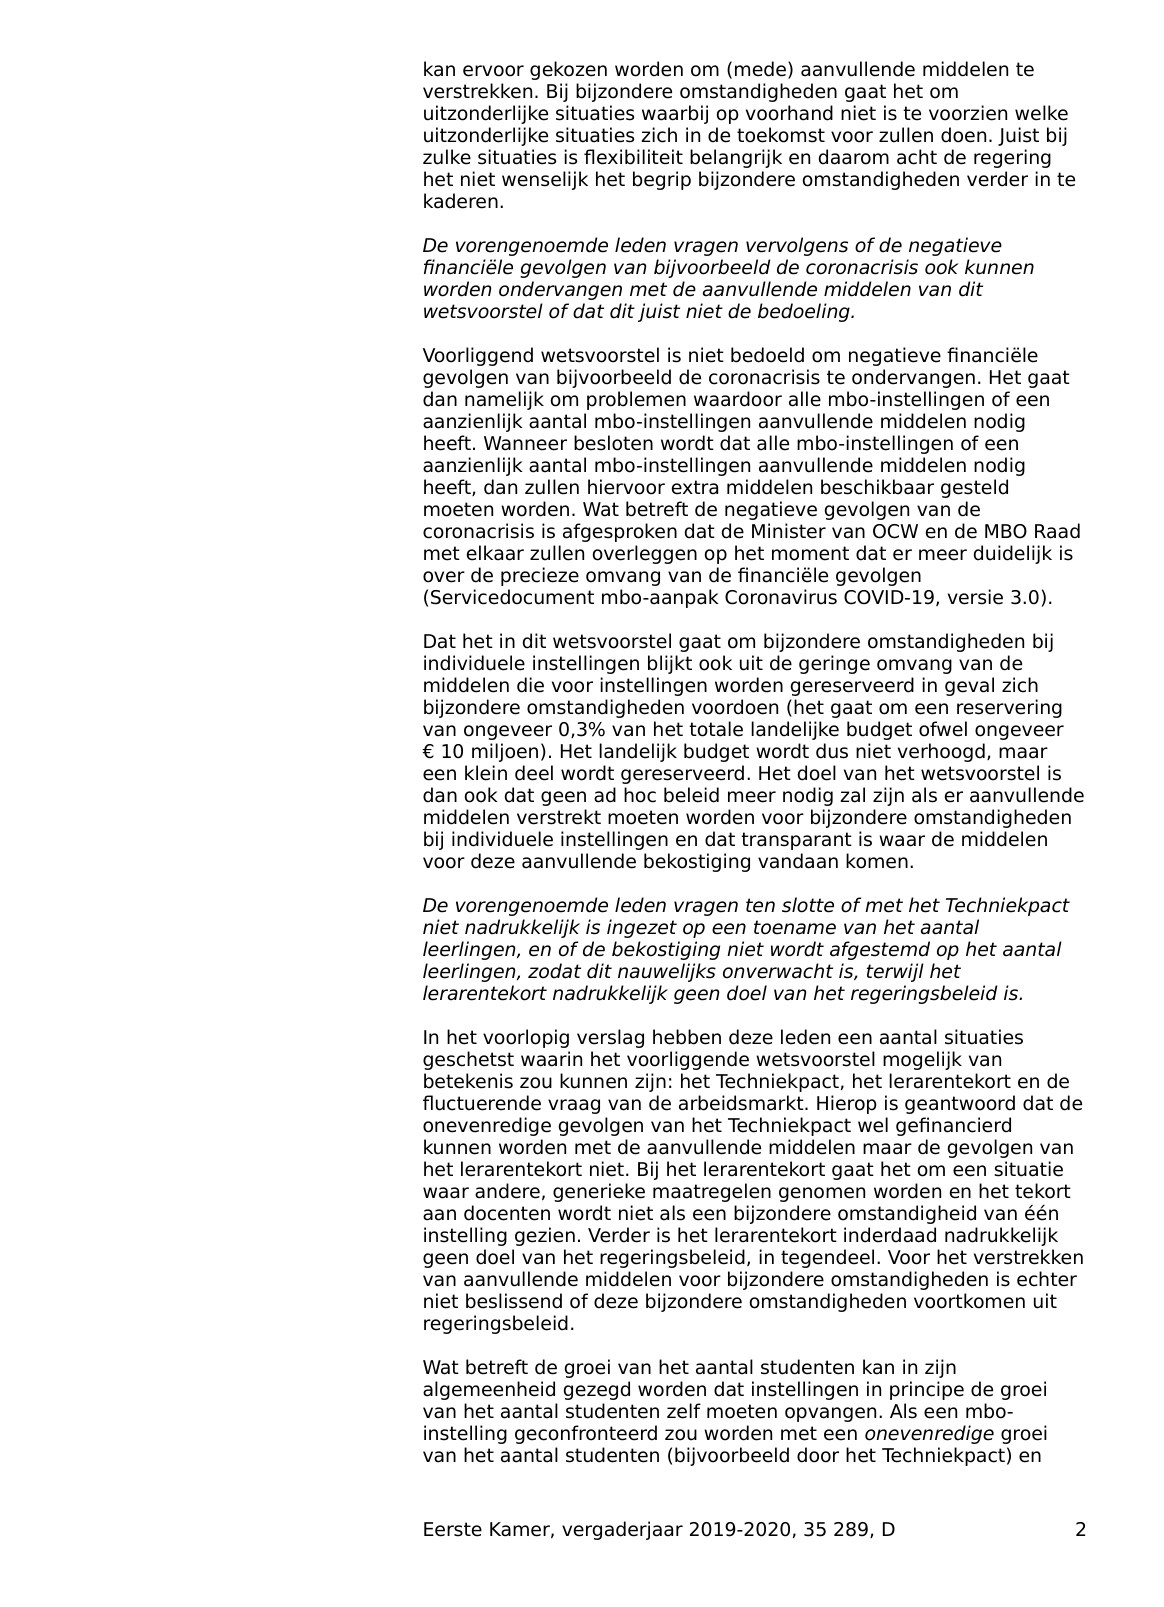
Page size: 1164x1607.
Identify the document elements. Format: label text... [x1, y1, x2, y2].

text Dat het in dit wetsvoorstel gaat om bijzondere omstandigheden bij individuele instellingen blijkt ook uit de geringe omvang van de middelen die voor instellingen worden gereserveerd in geval zich bijzondere omstandigheden voordoen (het gaat om een reservering van ongeveer 0,3% van het totale landelijke budget ofwel ongeveer € 10 miljoen). Het landelijk budget wordt dus niet verhoogd, maar een klein deel wordt gereserveerd. Het doel van het wetsvoorstel is dan ook dat geen ad hoc beleid meer nodig zal zijn als er aanvullende middelen verstrekt moeten worden voor bijzondere omstandigheden bij individuele instellingen en dat transparant is waar de middelen voor deze aanvullende bekostiging vandaan komen. [422, 631, 1087, 873]
text De vorengenoemde leden vragen ten slotte of met het Techniekpact niet nadrukkelijk is ingezet op een toename van het aantal leerlingen, en of de bekostiging niet wordt afgestemd op het aantal leerlingen, zodat dit nauwelijks onverwacht is, terwijl het lerarentekort nadrukkelijk geen doel van het regeringsbeleid is. [422, 895, 1087, 1005]
text De vorengenoemde leden vragen vervolgens of de negatieve financiële gevolgen van bijvoorbeeld de coronacrisis ook kunnen worden ondervangen met de aanvullende middelen van dit wetsvoorstel of dat dit juist niet de bedoeling. [422, 235, 1087, 323]
text kan ervoor gekozen worden om (mede) aanvullende middelen te verstrekken. Bij bijzondere omstandigheden gaat het om uitzonderlijke situaties waarbij op voorhand niet is te voorzien welke uitzonderlijke situaties zich in de toekomst voor zullen doen. Juist bij zulke situaties is flexibiliteit belangrijk en daarom acht de regering het niet wenselijk het begrip bijzondere omstandigheden verder in te kaderen. [422, 59, 1087, 213]
text Voorliggend wetsvoorstel is niet bedoeld om negatieve financiële gevolgen van bijvoorbeeld de coronacrisis te ondervangen. Het gaat dan namelijk om problemen waardoor alle mbo-instellingen of een aanzienlijk aantal mbo-instellingen aanvullende middelen nodig heeft. Wanneer besloten wordt dat alle mbo-instellingen of een aanzienlijk aantal mbo-instellingen aanvullende middelen nodig heeft, dan zullen hiervoor extra middelen beschikbaar gesteld moeten worden. Wat betreft de negatieve gevolgen van de coronacrisis is afgesproken dat de Minister van OCW en de MBO Raad met elkaar zullen overleggen op het moment dat er meer duidelijk is over de precieze omvang van de financiële gevolgen (Servicedocument mbo-aanpak Coronavirus COVID-19, versie 3.0). [422, 345, 1087, 609]
text Wat betreft de groei van het aantal studenten kan in zijn algemeenheid gezegd worden dat instellingen in principe de groei van het aantal studenten zelf moeten opvangen. Als een mbo-instelling geconfronteerd zou worden met een onevenredige groei van het aantal studenten (bijvoorbeeld door het Techniekpact) en [422, 1357, 1087, 1467]
text In het voorlopig verslag hebben deze leden een aantal situaties geschetst waarin het voorliggende wetsvoorstel mogelijk van betekenis zou kunnen zijn: het Techniekpact, het lerarentekort en de fluctuerende vraag van de arbeidsmarkt. Hierop is geantwoord dat de onevenredige gevolgen van het Techniekpact wel gefinancierd kunnen worden met de aanvullende middelen maar de gevolgen van het lerarentekort niet. Bij het lerarentekort gaat het om een situatie waar andere, generieke maatregelen genomen worden en het tekort aan docenten wordt niet als een bijzondere omstandigheid van één instelling gezien. Verder is het lerarentekort inderdaad nadrukkelijk geen doel van het regeringsbeleid, in tegendeel. Voor het verstrekken van aanvullende middelen voor bijzondere omstandigheden is echter niet beslissend of deze bijzondere omstandigheden voortkomen uit regeringsbeleid. [422, 1027, 1087, 1335]
